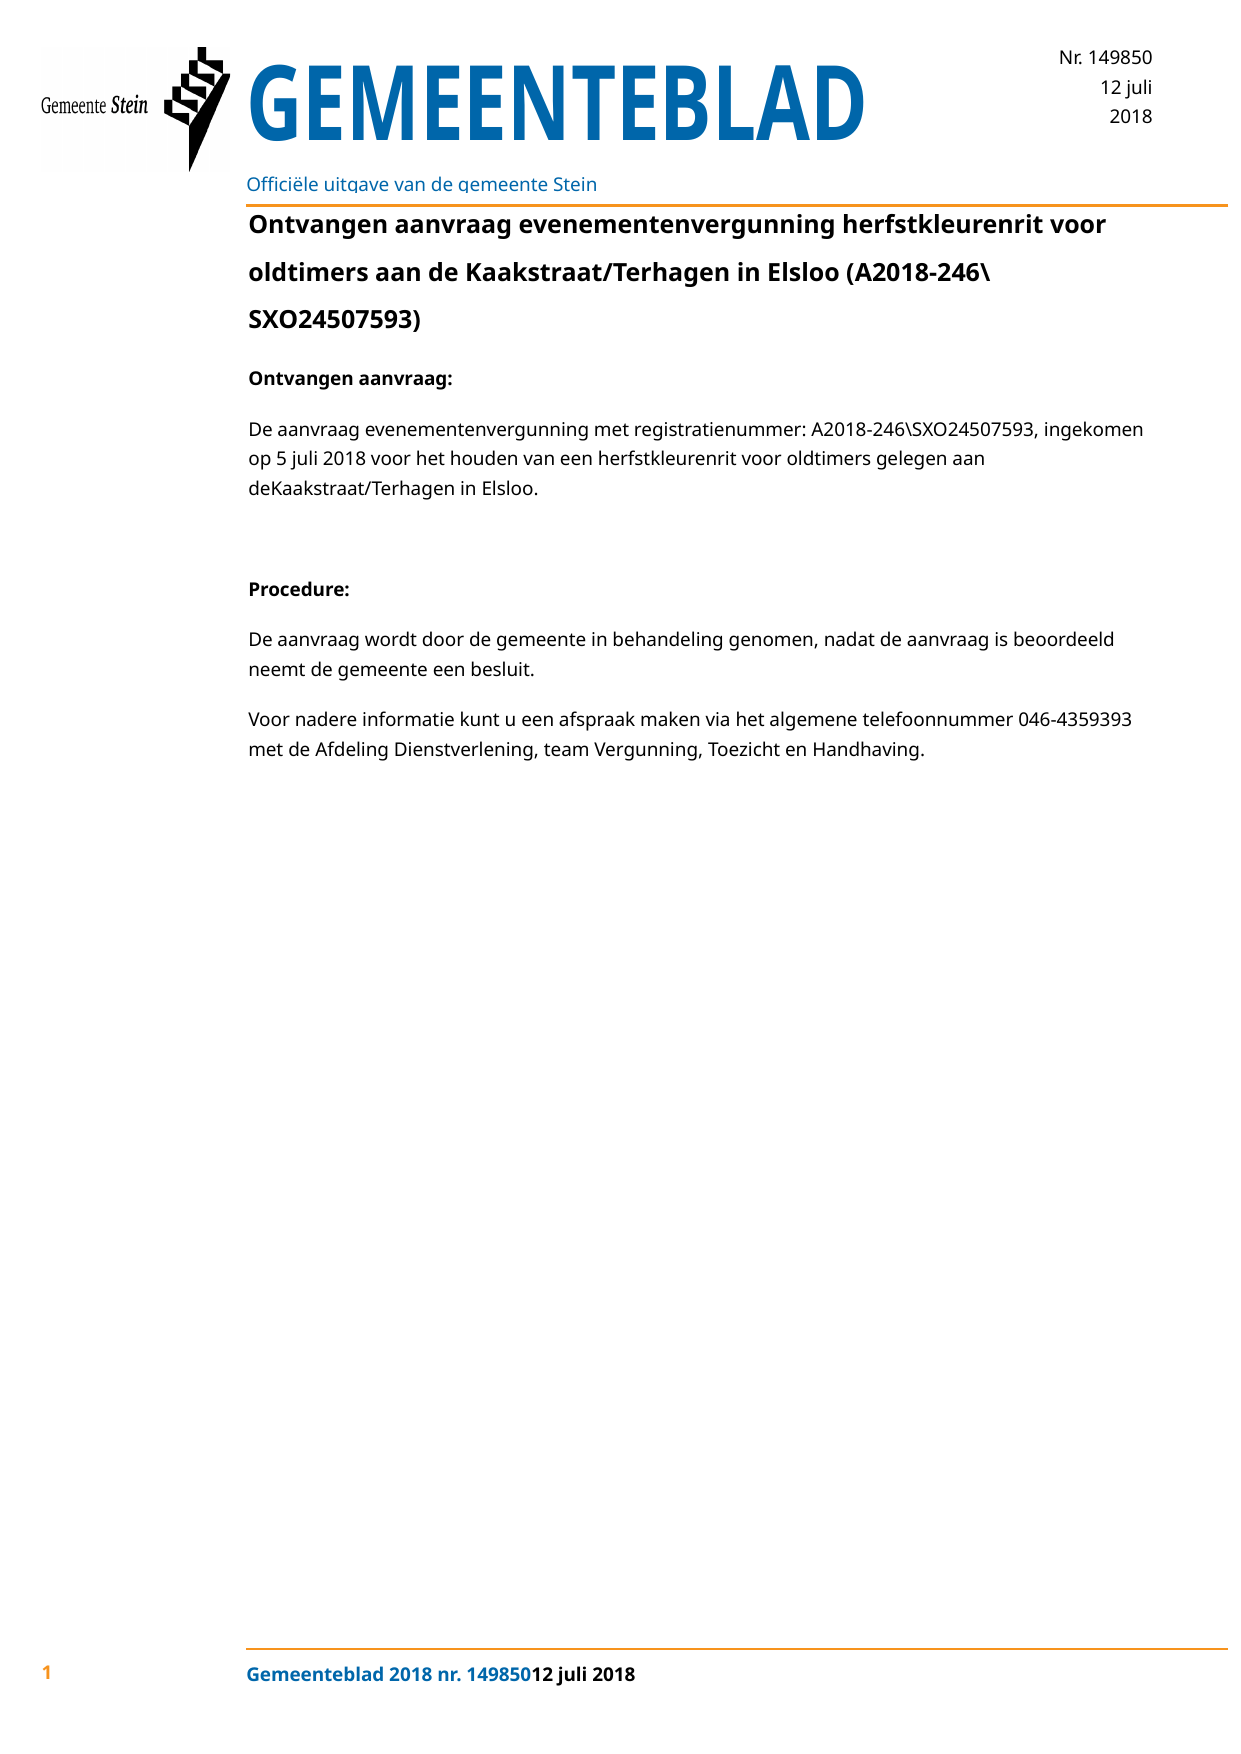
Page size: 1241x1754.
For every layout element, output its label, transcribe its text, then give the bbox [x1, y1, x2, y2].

text De aanvraag wordt door de gemeente in behandeling genomen, nadat de aanvraag is beoordeeld neemt de gemeente een besluit. [248, 626, 1152, 682]
picture [41, 47, 231, 172]
text Ontvangen aanvraag: [248, 366, 1152, 391]
text Procedure: [248, 576, 1152, 602]
text Ontvangen aanvraag evenementenvergunning herfstkleurenrit voor oldtimers aan de Kaakstraat/Terhagen in Elsloo (A2018-246\SXO24507593) [248, 207, 1152, 336]
text Voor nadere informatie kunt u een afspraak maken via het algemene telefoonnummer 046-4359393 met de Afdeling Dienstverlening, team Vergunning, Toezicht en Handhaving. [248, 706, 1152, 762]
text De aanvraag evenementenvergunning met registratienummer: A2018-246\SXO24507593, ingekomen op 5 juli 2018 voor het houden van een herfstkleurenrit voor oldtimers gelegen aan deKaakstraat/Terhagen in Elsloo. [248, 416, 1152, 501]
